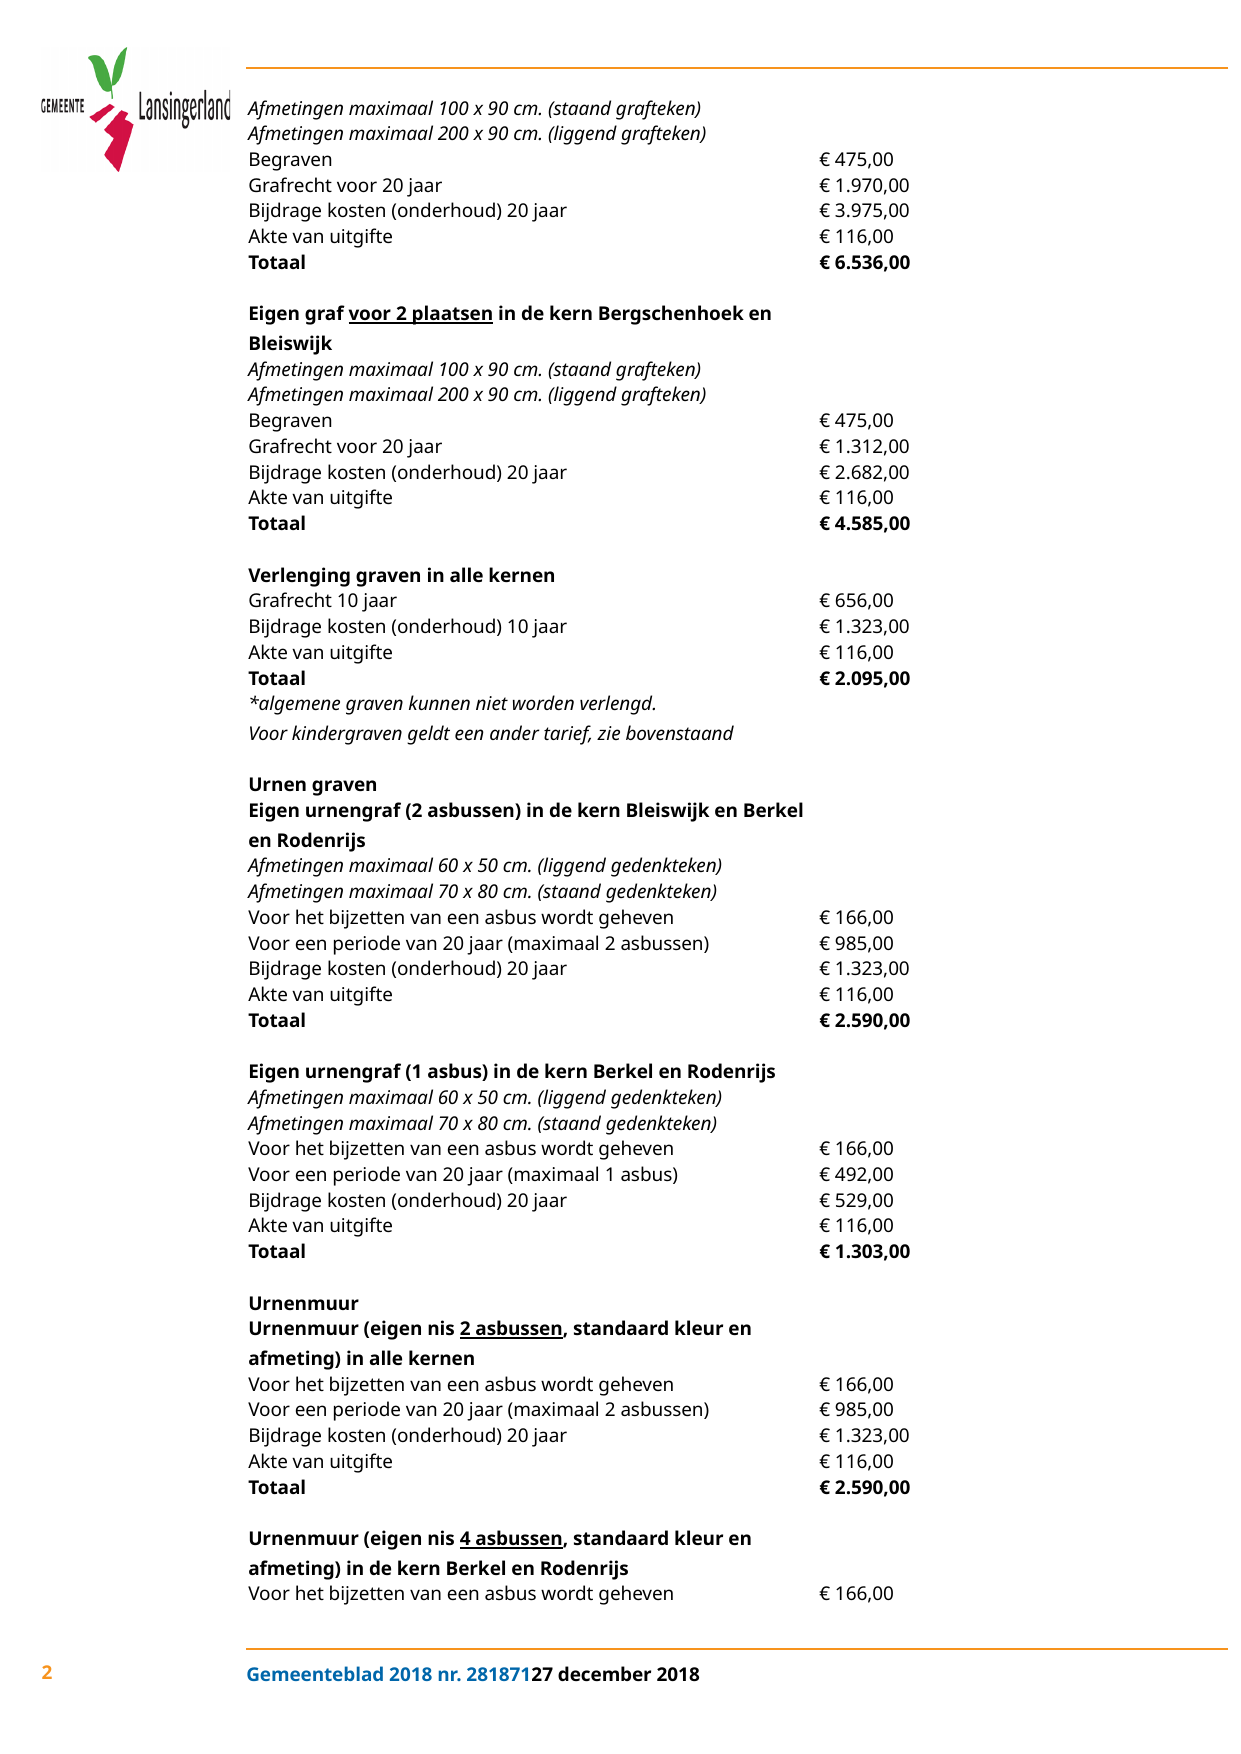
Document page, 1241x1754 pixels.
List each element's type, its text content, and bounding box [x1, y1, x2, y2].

table_cell [985, 382, 1152, 407]
table_cell [819, 1084, 985, 1110]
table_cell [985, 356, 1152, 382]
table_cell [985, 1371, 1152, 1397]
table_cell [819, 1525, 985, 1581]
table_cell [985, 1448, 1152, 1474]
table_cell [819, 690, 985, 746]
table_cell € 4.585,00 [819, 510, 985, 536]
table_cell Afmetingen maximaal 100 x 90 cm. (staand grafteken) [248, 356, 819, 382]
table_cell [985, 639, 1152, 665]
table_cell [985, 955, 1152, 981]
table_cell [819, 1290, 985, 1316]
table_cell [819, 301, 985, 356]
table_cell [985, 1264, 1152, 1290]
table_cell Totaal [248, 1474, 819, 1499]
table_cell Afmetingen maximaal 70 x 80 cm. (staand gedenkteken) [248, 878, 819, 904]
table_cell [248, 275, 819, 301]
table_cell € 1.323,00 [819, 613, 985, 639]
table_cell [985, 613, 1152, 639]
table_cell [985, 797, 1152, 852]
table_cell [819, 878, 985, 904]
table_cell [985, 1500, 1152, 1525]
table_cell [819, 536, 985, 562]
table_cell [985, 878, 1152, 904]
table_cell [985, 275, 1152, 301]
table_cell [985, 1423, 1152, 1448]
table_cell Grafrecht voor 20 jaar [248, 172, 819, 198]
table_cell Totaal [248, 510, 819, 536]
table_cell [985, 459, 1152, 484]
table_cell Urnen graven [248, 771, 819, 797]
table_cell € 1.323,00 [819, 1423, 985, 1448]
table_cell [819, 1264, 985, 1290]
table_cell [819, 275, 985, 301]
table_cell [985, 1136, 1152, 1161]
table_cell [985, 665, 1152, 690]
table_cell [819, 1033, 985, 1058]
table_cell [985, 408, 1152, 433]
table_cell [248, 1500, 819, 1525]
table_cell Akte van uitgifte [248, 639, 819, 665]
table_cell [819, 95, 985, 121]
table_cell [985, 536, 1152, 562]
table_cell [985, 1397, 1152, 1422]
table_cell [985, 1187, 1152, 1213]
table_cell € 475,00 [819, 408, 985, 433]
table_cell [985, 301, 1152, 356]
table_cell [985, 146, 1152, 172]
table_cell [248, 536, 819, 562]
table_cell [248, 746, 819, 771]
table_cell € 1.323,00 [819, 955, 985, 981]
table_cell € 116,00 [819, 639, 985, 665]
table_cell [985, 172, 1152, 198]
table_cell [985, 1213, 1152, 1238]
table_cell [819, 746, 985, 771]
table_cell € 985,00 [819, 1397, 985, 1422]
table_cell Voor het bijzetten van een asbus wordt geheven [248, 1581, 819, 1606]
table_cell € 492,00 [819, 1161, 985, 1187]
table_cell [985, 224, 1152, 249]
table_cell Akte van uitgifte [248, 1213, 819, 1238]
table_cell Grafrecht voor 20 jaar [248, 433, 819, 459]
table_cell [985, 1007, 1152, 1033]
table_cell € 2.682,00 [819, 459, 985, 484]
table_cell Afmetingen maximaal 100 x 90 cm. (staand grafteken) [248, 95, 819, 121]
table_cell Akte van uitgifte [248, 485, 819, 510]
table_cell Bijdrage kosten (onderhoud) 20 jaar [248, 1187, 819, 1213]
table_cell [819, 356, 985, 382]
table_cell [985, 121, 1152, 146]
table_cell Voor een periode van 20 jaar (maximaal 1 asbus) [248, 1161, 819, 1187]
table_cell [819, 853, 985, 878]
table_cell [985, 588, 1152, 613]
table_cell € 529,00 [819, 1187, 985, 1213]
table_cell [985, 746, 1152, 771]
table_cell [819, 1500, 985, 1525]
table_cell € 116,00 [819, 485, 985, 510]
table_cell € 116,00 [819, 1448, 985, 1474]
table_cell [819, 562, 985, 587]
table_cell [985, 1316, 1152, 1371]
table_cell [985, 1084, 1152, 1110]
table_cell Voor het bijzetten van een asbus wordt geheven [248, 1136, 819, 1161]
table_cell [819, 1058, 985, 1084]
table_cell € 1.303,00 [819, 1239, 985, 1264]
table_cell Afmetingen maximaal 60 x 50 cm. (liggend gedenkteken) [248, 1084, 819, 1110]
table_cell € 985,00 [819, 930, 985, 955]
table_cell [985, 1474, 1152, 1499]
table_cell Voor het bijzetten van een asbus wordt geheven [248, 904, 819, 930]
table_cell Grafrecht 10 jaar [248, 588, 819, 613]
table_cell [819, 797, 985, 852]
table_cell [985, 249, 1152, 275]
table_cell Urnenmuur (eigen nis 4 asbussen, standaard kleur en afmeting) in de kern Berkel en Rodenrijs [248, 1525, 819, 1581]
table_cell [985, 198, 1152, 223]
table_cell [985, 904, 1152, 930]
table_cell [985, 95, 1152, 121]
table_cell € 6.536,00 [819, 249, 985, 275]
table_cell Begraven [248, 146, 819, 172]
table_cell [985, 1110, 1152, 1136]
table_cell Totaal [248, 249, 819, 275]
table_cell [819, 121, 985, 146]
table_cell [985, 930, 1152, 955]
table_cell € 2.590,00 [819, 1474, 985, 1499]
table_cell Urnenmuur (eigen nis 2 asbussen, standaard kleur en afmeting) in alle kernen [248, 1316, 819, 1371]
table_cell € 1.970,00 [819, 172, 985, 198]
table_cell € 166,00 [819, 904, 985, 930]
table_cell Bijdrage kosten (onderhoud) 20 jaar [248, 198, 819, 223]
table_cell € 116,00 [819, 224, 985, 249]
table_cell Afmetingen maximaal 200 x 90 cm. (liggend grafteken) [248, 382, 819, 407]
table_cell € 1.312,00 [819, 433, 985, 459]
table_cell [985, 433, 1152, 459]
table_cell [985, 1581, 1152, 1606]
table_cell [248, 1033, 819, 1058]
table_cell [819, 771, 985, 797]
table_cell € 2.590,00 [819, 1007, 985, 1033]
table_cell Akte van uitgifte [248, 224, 819, 249]
table_cell € 166,00 [819, 1136, 985, 1161]
table_cell Verlenging graven in alle kernen [248, 562, 819, 587]
table_cell Urnenmuur [248, 1290, 819, 1316]
table_cell Afmetingen maximaal 70 x 80 cm. (staand gedenkteken) [248, 1110, 819, 1136]
table_cell Afmetingen maximaal 200 x 90 cm. (liggend grafteken) [248, 121, 819, 146]
table_cell *algemene graven kunnen niet worden verlengd. Voor kindergraven geldt een ander tarief, zie bovenstaand [248, 690, 819, 746]
table_cell Voor een periode van 20 jaar (maximaal 2 asbussen) [248, 1397, 819, 1422]
table_cell € 656,00 [819, 588, 985, 613]
table_cell Voor het bijzetten van een asbus wordt geheven [248, 1371, 819, 1397]
table_cell [819, 1316, 985, 1371]
table_cell [985, 1033, 1152, 1058]
picture [41, 47, 231, 172]
table_cell Akte van uitgifte [248, 1448, 819, 1474]
table_cell Voor een periode van 20 jaar (maximaal 2 asbussen) [248, 930, 819, 955]
table_cell Eigen urnengraf (1 asbus) in de kern Berkel en Rodenrijs [248, 1058, 819, 1084]
table_cell [985, 1525, 1152, 1581]
table_cell € 475,00 [819, 146, 985, 172]
table_cell [985, 1161, 1152, 1187]
table_cell [985, 562, 1152, 587]
table_cell € 166,00 [819, 1581, 985, 1606]
table_cell [985, 510, 1152, 536]
table_cell [985, 690, 1152, 746]
table_cell Eigen graf voor 2 plaatsen in de kern Bergschenhoek en Bleiswijk [248, 301, 819, 356]
table_cell Afmetingen maximaal 60 x 50 cm. (liggend gedenkteken) [248, 853, 819, 878]
table_cell Totaal [248, 665, 819, 690]
table_cell [985, 485, 1152, 510]
table_cell Begraven [248, 408, 819, 433]
table_cell [985, 1239, 1152, 1264]
table_cell Totaal [248, 1007, 819, 1033]
table_cell Akte van uitgifte [248, 981, 819, 1007]
table_cell [985, 771, 1152, 797]
table_cell [985, 1058, 1152, 1084]
table_cell [819, 1110, 985, 1136]
table_cell [985, 1290, 1152, 1316]
table_cell € 166,00 [819, 1371, 985, 1397]
table_cell [819, 382, 985, 407]
table_cell Totaal [248, 1239, 819, 1264]
table_cell € 3.975,00 [819, 198, 985, 223]
table_cell [248, 1264, 819, 1290]
table_cell Bijdrage kosten (onderhoud) 20 jaar [248, 459, 819, 484]
table_cell [985, 853, 1152, 878]
table_cell € 116,00 [819, 1213, 985, 1238]
table_cell Bijdrage kosten (onderhoud) 10 jaar [248, 613, 819, 639]
table_cell € 2.095,00 [819, 665, 985, 690]
table_cell Eigen urnengraf (2 asbussen) in de kern Bleiswijk en Berkel en Rodenrijs [248, 797, 819, 852]
table_cell € 116,00 [819, 981, 985, 1007]
table_cell Bijdrage kosten (onderhoud) 20 jaar [248, 1423, 819, 1448]
table_cell Bijdrage kosten (onderhoud) 20 jaar [248, 955, 819, 981]
table_cell [985, 981, 1152, 1007]
